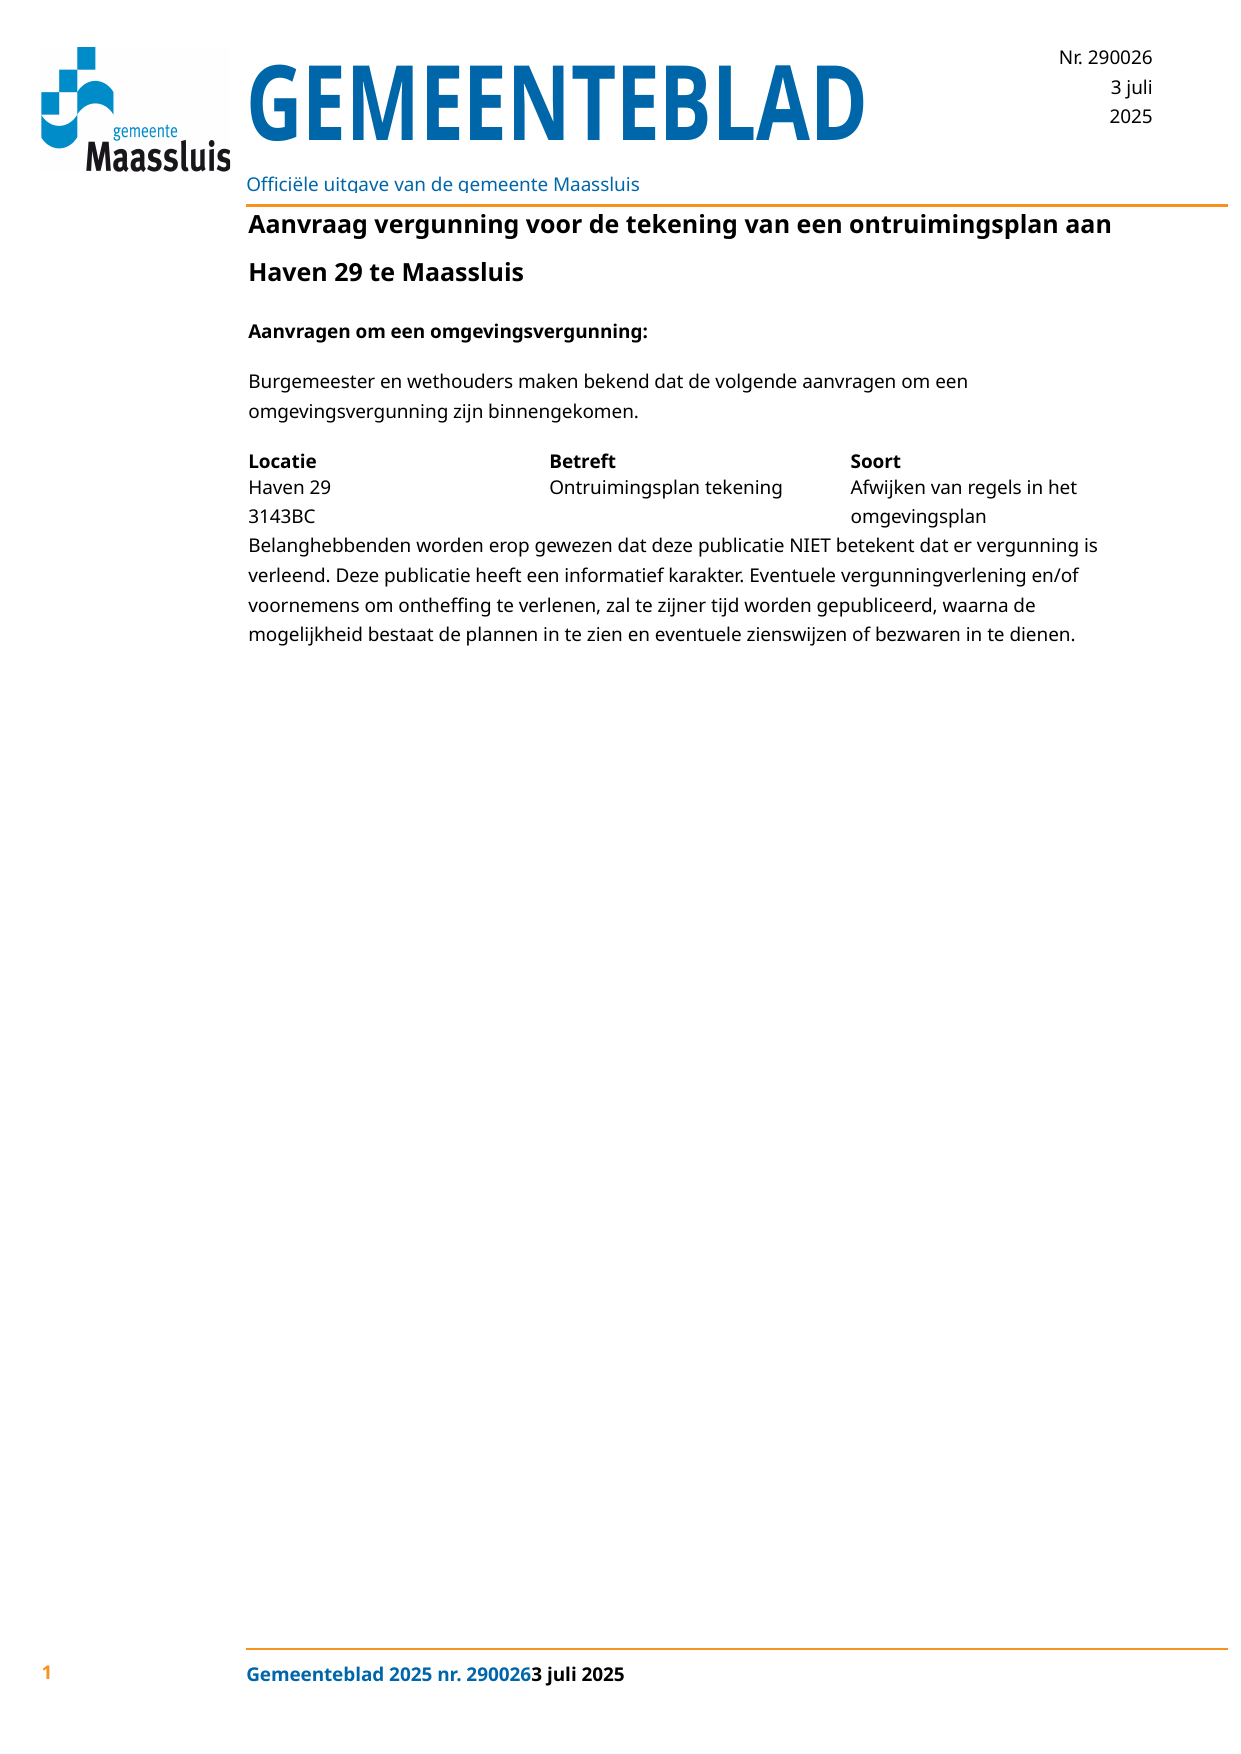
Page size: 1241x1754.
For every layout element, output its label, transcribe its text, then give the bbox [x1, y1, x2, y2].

table_cell Haven 29 3143BC [248, 474, 549, 529]
text Aanvraag vergunning voor de tekening van een ontruimingsplan aan Haven 29 te Maassluis [248, 207, 1152, 288]
text Belanghebbenden worden erop gewezen dat deze publicatie NIET betekent dat er vergunning is verleend. Deze publicatie heeft een informatief karakter. Eventuele vergunningverlening en/of voornemens om ontheffing te verlenen, zal te zijner tijd worden gepubliceerd, waarna de mogelijkheid bestaat de plannen in te zien en eventuele zienswijzen of bezwaren in te dienen. [248, 533, 1152, 647]
table_cell Ontruimingsplan tekening [549, 474, 850, 529]
table_header Soort [850, 449, 1152, 474]
table_header Locatie [248, 449, 549, 474]
picture [41, 47, 231, 172]
table_cell Afwijken van regels in het omgevingsplan [850, 474, 1152, 529]
text Aanvragen om een omgevingsvergunning: [248, 318, 1152, 344]
picture [41, 47, 77, 92]
text Burgemeester en wethouders maken bekend dat de volgende aanvragen om een omgevingsvergunning zijn binnengekomen. [248, 368, 1152, 424]
table_header Betreft [549, 449, 850, 474]
